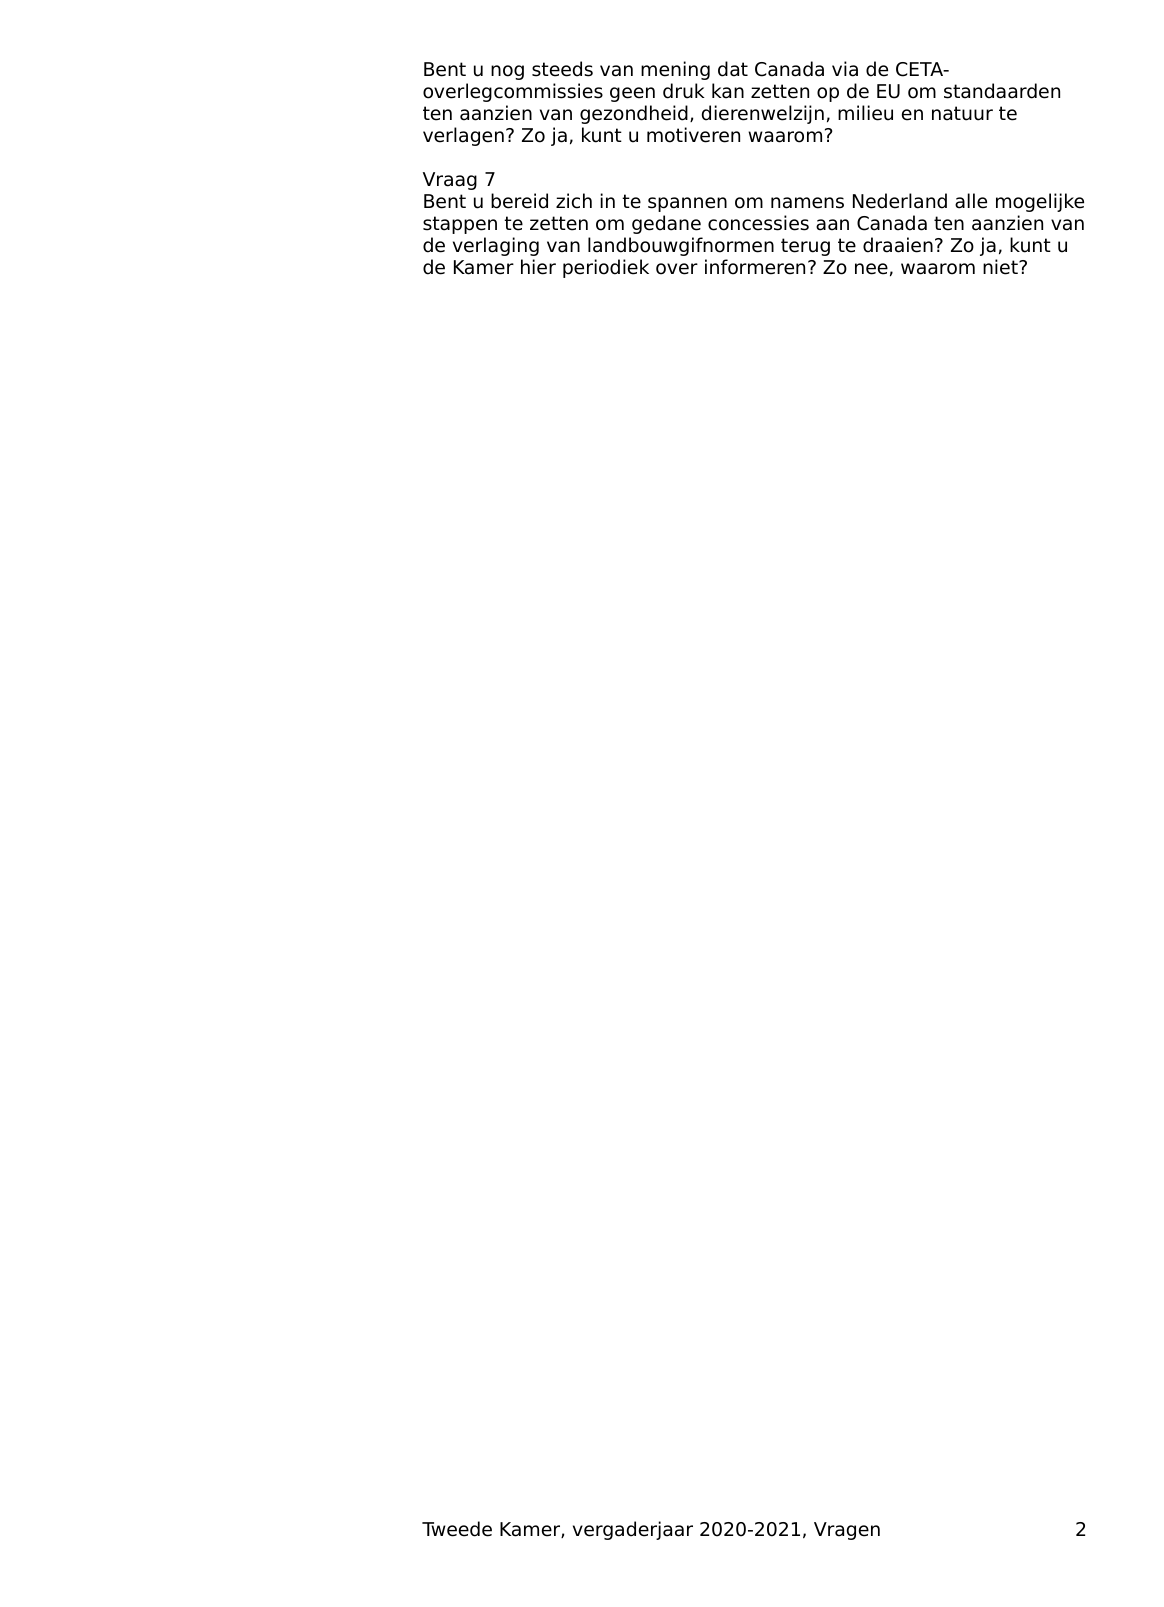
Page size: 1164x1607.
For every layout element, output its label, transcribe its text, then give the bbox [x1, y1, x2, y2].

text Bent u bereid zich in te spannen om namens Nederland alle mogelijke stappen te zetten om gedane concessies aan Canada ten aanzien van de verlaging van landbouwgifnormen terug te draaien? Zo ja, kunt u de Kamer hier periodiek over informeren? Zo nee, waarom niet? [422, 191, 1087, 279]
text Vraag 7 [422, 169, 1087, 191]
text Bent u nog steeds van mening dat Canada via de CETA-overlegcommissies geen druk kan zetten op de EU om standaarden ten aanzien van gezondheid, dierenwelzijn, milieu en natuur te verlagen? Zo ja, kunt u motiveren waarom? [422, 59, 1087, 147]
